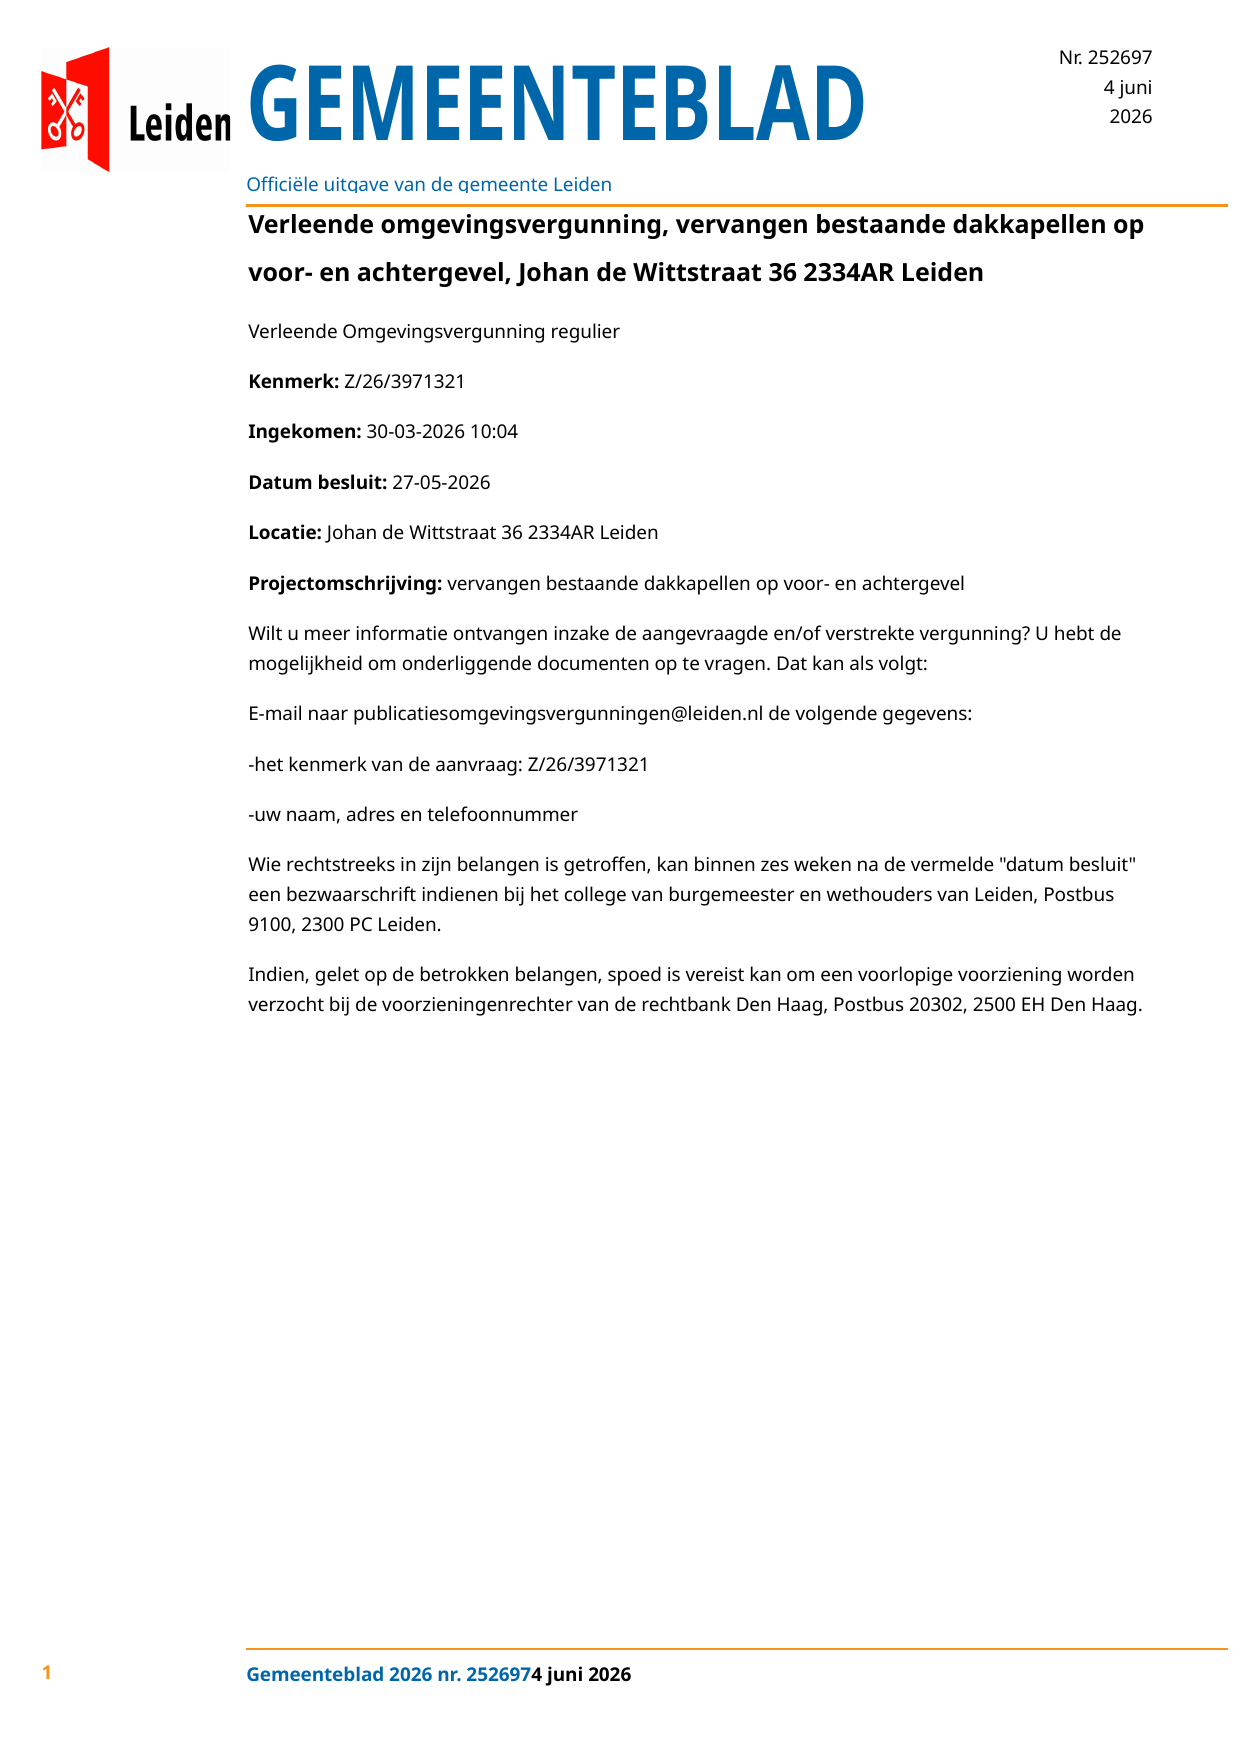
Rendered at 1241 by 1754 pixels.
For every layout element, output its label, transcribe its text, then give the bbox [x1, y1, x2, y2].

text E-mail naar publicatiesomgevingsvergunningen@leiden.nl de volgende gegevens: [248, 700, 1152, 726]
text -uw naam, adres en telefoonnummer [248, 801, 1152, 827]
text Verleende Omgevingsvergunning regulier [248, 318, 1152, 344]
text Verleende omgevingsvergunning, vervangen bestaande dakkapellen op voor- en achtergevel, Johan de Wittstraat 36 2334AR Leiden [248, 207, 1152, 288]
text Ingekomen: 30-03-2026 10:04 [248, 419, 1152, 444]
text Wilt u meer informatie ontvangen inzake de aangevraagde en/of verstrekte vergunning? U hebt de mogelijkheid om onderliggende documenten op te vragen. Dat kan als volgt: [248, 620, 1152, 676]
text Kenmerk: Z/26/3971321 [248, 368, 1152, 394]
text Locatie: Johan de Wittstraat 36 2334AR Leiden [248, 519, 1152, 545]
text Wie rechtstreeks in zijn belangen is getroffen, kan binnen zes weken na de vermelde "datum besluit" een bezwaarschrift indienen bij het college van burgemeester en wethouders van Leiden, Postbus 9100, 2300 PC Leiden. [248, 852, 1152, 937]
text -het kenmerk van de aanvraag: Z/26/3971321 [248, 751, 1152, 777]
text Projectomschrijving: vervangen bestaande dakkapellen op voor- en achtergevel [248, 570, 1152, 596]
picture [41, 47, 231, 172]
text Datum besluit: 27-05-2026 [248, 469, 1152, 495]
text Indien, gelet op de betrokken belangen, spoed is vereist kan om een voorlopige voorziening worden verzocht bij de voorzieningenrechter van de rechtbank Den Haag, Postbus 20302, 2500 EH Den Haag. [248, 961, 1152, 1017]
